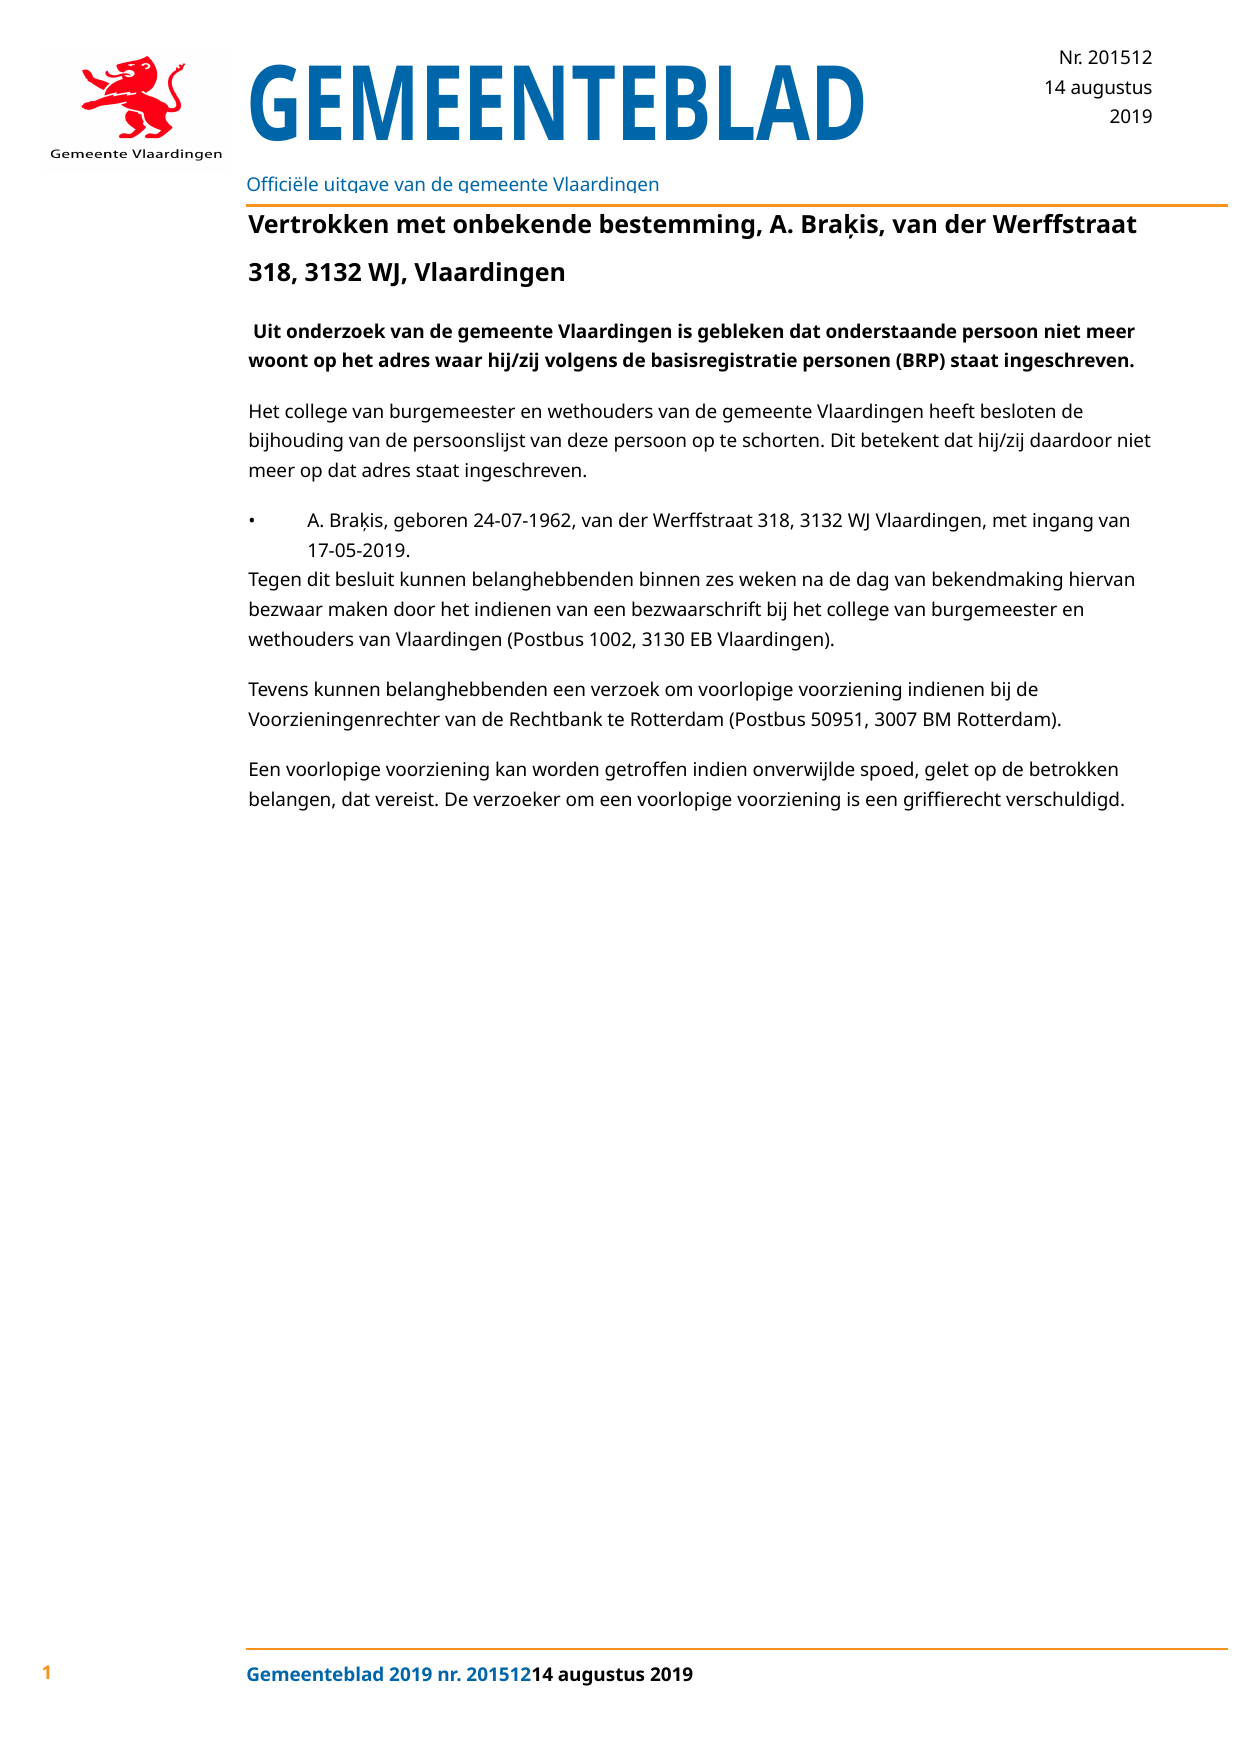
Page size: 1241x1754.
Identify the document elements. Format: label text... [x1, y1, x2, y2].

text Een voorlopige voorziening kan worden getroffen indien onverwijlde spoed, gelet op de betrokken belangen, dat vereist. De verzoeker om een voorlopige voorziening is een griffierecht verschuldigd. [248, 756, 1152, 812]
text Vertrokken met onbekende bestemming, A. Braķis, van der Werffstraat 318, 3132 WJ, Vlaardingen [248, 207, 1152, 288]
text Uit onderzoek van de gemeente Vlaardingen is gebleken dat onderstaande persoon niet meer woont op het adres waar hij/zij volgens de basisregistratie personen (BRP) staat ingeschreven. [248, 318, 1152, 373]
picture [41, 47, 231, 172]
text Tevens kunnen belanghebbenden een verzoek om voorlopige voorziening indienen bij de Voorzieningenrechter van de Rechtbank te Rotterdam (Postbus 50951, 3007 BM Rotterdam). [248, 676, 1152, 732]
text Het college van burgemeester en wethouders van de gemeente Vlaardingen heeft besloten de bijhouding van de persoonslijst van deze persoon op te schorten. Dit betekent dat hij/zij daardoor niet meer op dat adres staat ingeschreven. [248, 398, 1152, 483]
list A. Braķis, geboren 24-07-1962, van der Werffstraat 318, 3132 WJ Vlaardingen, met ingang van 17-05-2019. [248, 507, 1152, 563]
text Tegen dit besluit kunnen belanghebbenden binnen zes weken na de dag van bekendmaking hiervan bezwaar maken door het indienen van een bezwaarschrift bij het college van burgemeester en wethouders van Vlaardingen (Postbus 1002, 3130 EB Vlaardingen). [248, 567, 1152, 652]
